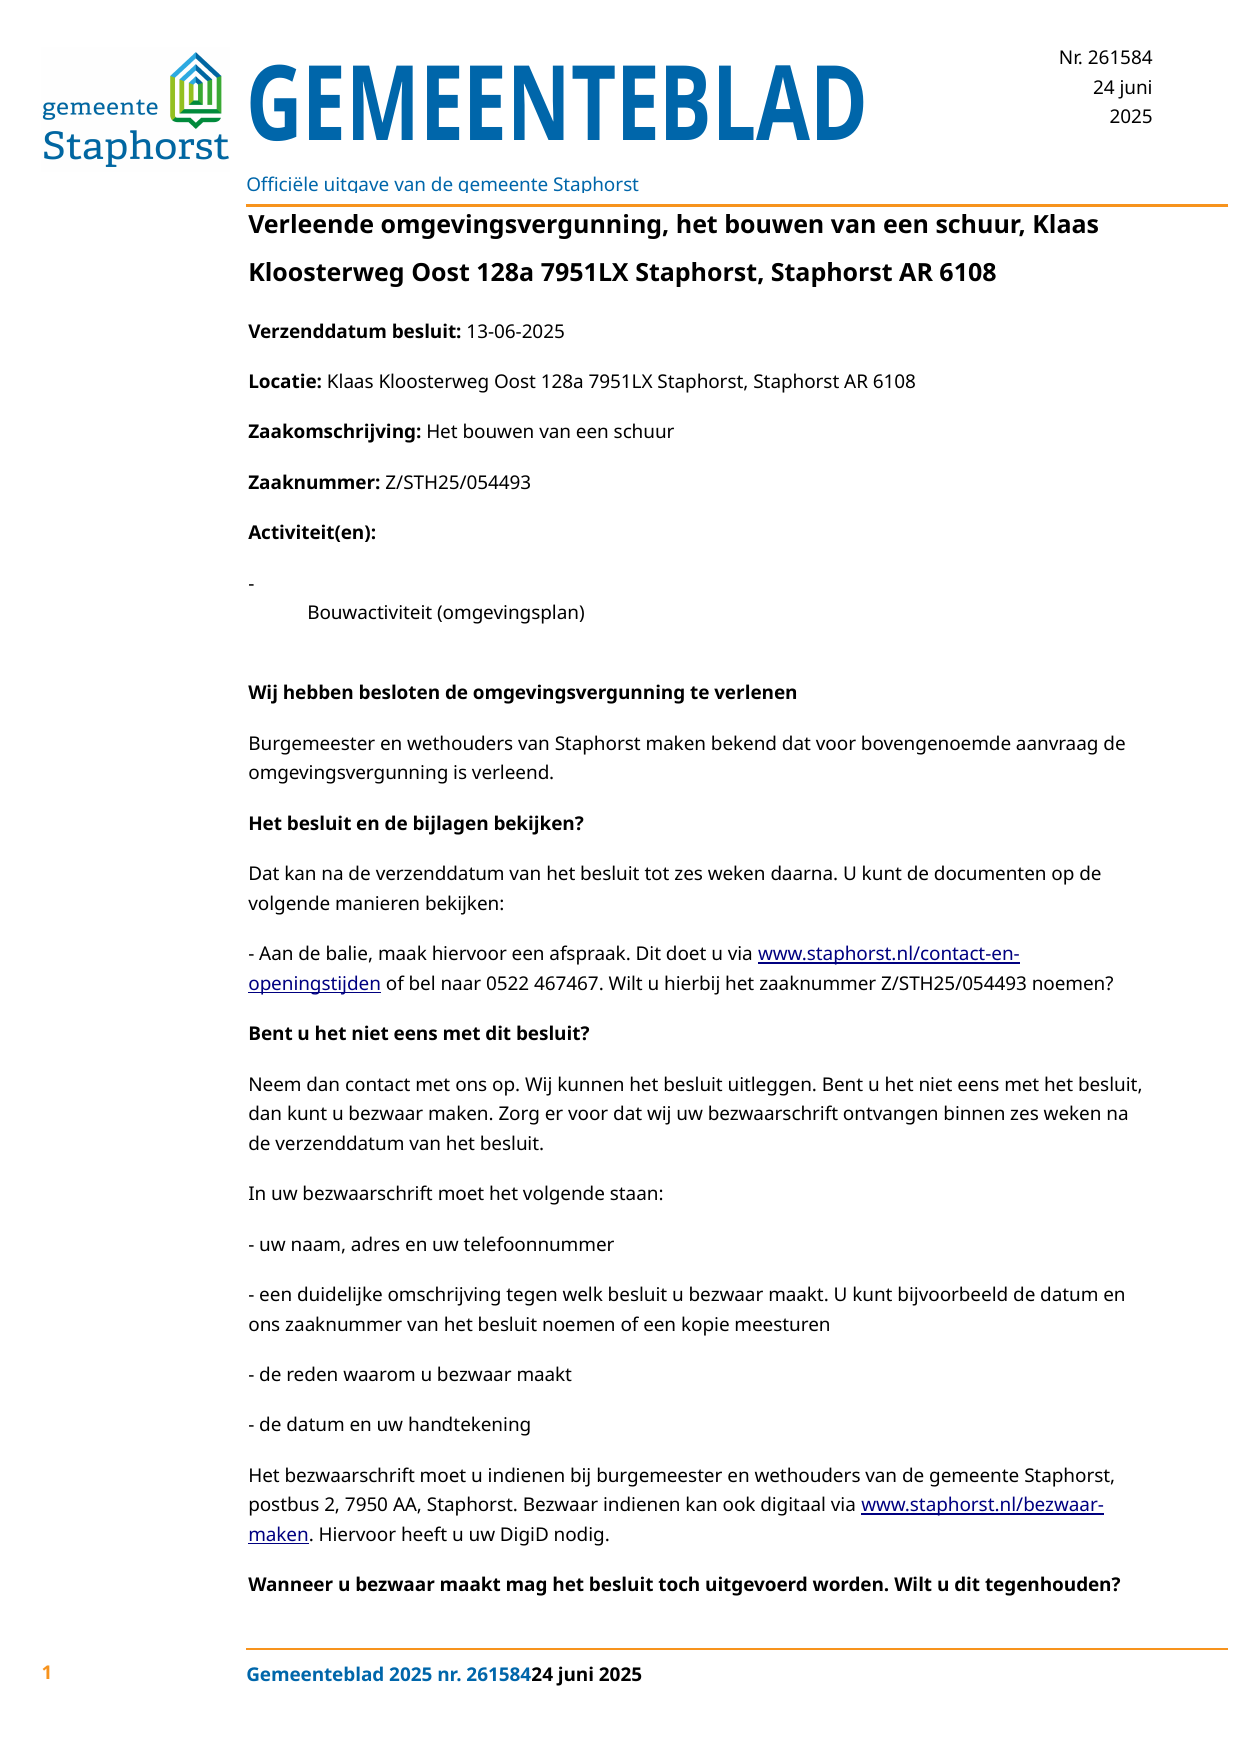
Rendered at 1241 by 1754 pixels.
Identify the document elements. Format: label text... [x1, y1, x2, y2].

text Neem dan contact met ons op. Wij kunnen het besluit uitleggen. Bent u het niet eens met het besluit, dan kunt u bezwaar maken. Zorg er voor dat wij uw bezwaarschrift ontvangen binnen zes weken na de verzenddatum van het besluit. [248, 1071, 1152, 1156]
text Zaakomschrijving: Het bouwen van een schuur [248, 419, 1152, 444]
text Zaaknummer: Z/STH25/054493 [248, 469, 1152, 495]
text - uw naam, adres en uw telefoonnummer [248, 1231, 1152, 1257]
text Burgemeester en wethouders van Staphorst maken bekend dat voor bovengenoemde aanvraag de omgevingsvergunning is verleend. [248, 730, 1152, 785]
text Activiteit(en): [248, 519, 1152, 545]
text In uw bezwaarschrift moet het volgende staan: [248, 1180, 1152, 1206]
text Locatie: Klaas Kloosterweg Oost 128a 7951LX Staphorst, Staphorst AR 6108 [248, 368, 1152, 394]
text - de datum en uw handtekening [248, 1412, 1152, 1437]
text - een duidelijke omschrijving tegen welk besluit u bezwaar maakt. U kunt bijvoorbeeld de datum en ons zaaknummer van het besluit noemen of een kopie meesturen [248, 1281, 1152, 1337]
text Wanneer u bezwaar maakt mag het besluit toch uitgevoerd worden. Wilt u dit tegenhouden? [248, 1572, 1152, 1597]
text - de reden waarom u bezwaar maakt [248, 1361, 1152, 1387]
text Het bezwaarschrift moet u indienen bij burgemeester en wethouders van de gemeente Staphorst, postbus 2, 7950 AA, Staphorst. Bezwaar indienen kan ook digitaal via www.staphorst.nl/bezwaar-maken. Hiervoor heeft u uw DigiD nodig. [248, 1462, 1152, 1547]
text Dat kan na de verzenddatum van het besluit tot zes weken daarna. U kunt de documenten op de volgende manieren bekijken: [248, 860, 1152, 916]
text Wij hebben besloten de omgevingsvergunning te verlenen [248, 679, 1152, 705]
text Verleende omgevingsvergunning, het bouwen van een schuur, Klaas Kloosterweg Oost 128a 7951LX Staphorst, Staphorst AR 6108 [248, 207, 1152, 288]
text Bent u het niet eens met dit besluit? [248, 1020, 1152, 1046]
text Verzenddatum besluit: 13-06-2025 [248, 318, 1152, 344]
list Bouwactiviteit (omgevingsplan) [248, 599, 1152, 625]
text - Aan de balie, maak hiervoor een afspraak. Dit doet u via www.staphorst.nl/contact-en-openingstijden of bel naar 0522 467467. Wilt u hierbij het zaaknummer Z/STH25/054493 noemen? [248, 940, 1152, 996]
picture [41, 47, 231, 172]
text Het besluit en de bijlagen bekijken? [248, 810, 1152, 836]
